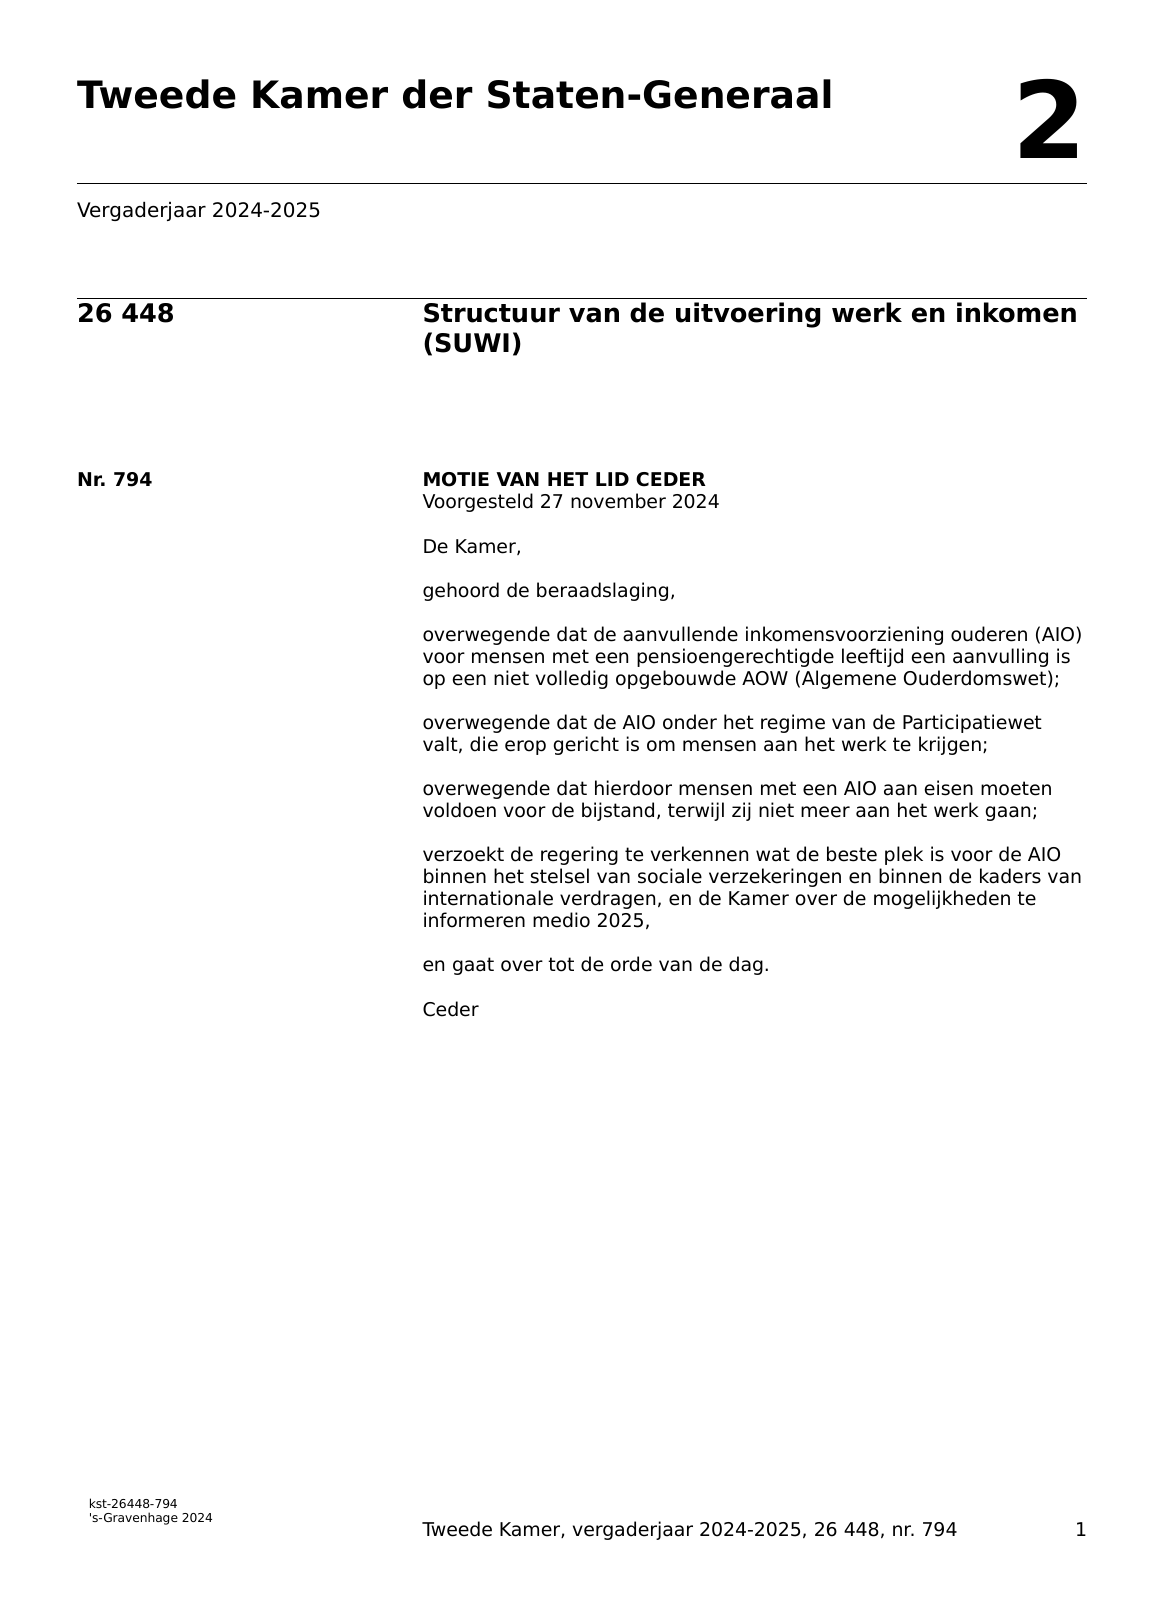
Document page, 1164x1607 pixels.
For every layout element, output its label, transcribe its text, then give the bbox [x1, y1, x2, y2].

table_header 2 [886, 59, 1087, 183]
text De Kamer, [422, 536, 1087, 557]
text Ceder [422, 998, 1087, 1021]
subtitle Nr. 794 MOTIE VAN HET LID CEDER [77, 469, 1087, 491]
text gehoord de beraadslaging, [422, 580, 1087, 602]
subtitle 26 448 Structuur van de uitvoering werk en inkomen (SUWI) [77, 299, 1087, 358]
text verzoekt de regering te verkennen wat de beste plek is voor de AIO binnen het stelsel van sociale verzekeringen en binnen de kaders van internationale verdragen, en de Kamer over de mogelijkheden te informeren medio 2025, [422, 844, 1087, 932]
text Voorgesteld 27 november 2024 [422, 491, 1087, 513]
table_header Tweede Kamer der Staten-Generaal [77, 59, 886, 183]
text overwegende dat hierdoor mensen met een AIO aan eisen moeten voldoen voor de bijstand, terwijl zij niet meer aan het werk gaan; [422, 778, 1087, 822]
text kst-26448-794 [88, 1497, 323, 1511]
table_cell Vergaderjaar 2024-2025 [77, 184, 1087, 298]
text overwegende dat de aanvullende inkomensvoorziening ouderen (AIO) voor mensen met een pensioengerechtigde leeftijd een aanvulling is op een niet volledig opgebouwde AOW (Algemene Ouderdomswet); [422, 624, 1087, 690]
text overwegende dat de AIO onder het regime van de Participatiewet valt, die erop gericht is om mensen aan het werk te krijgen; [422, 712, 1087, 756]
text 's-Gravenhage 2024 [88, 1511, 323, 1525]
text en gaat over tot de orde van de dag. [422, 954, 1087, 976]
